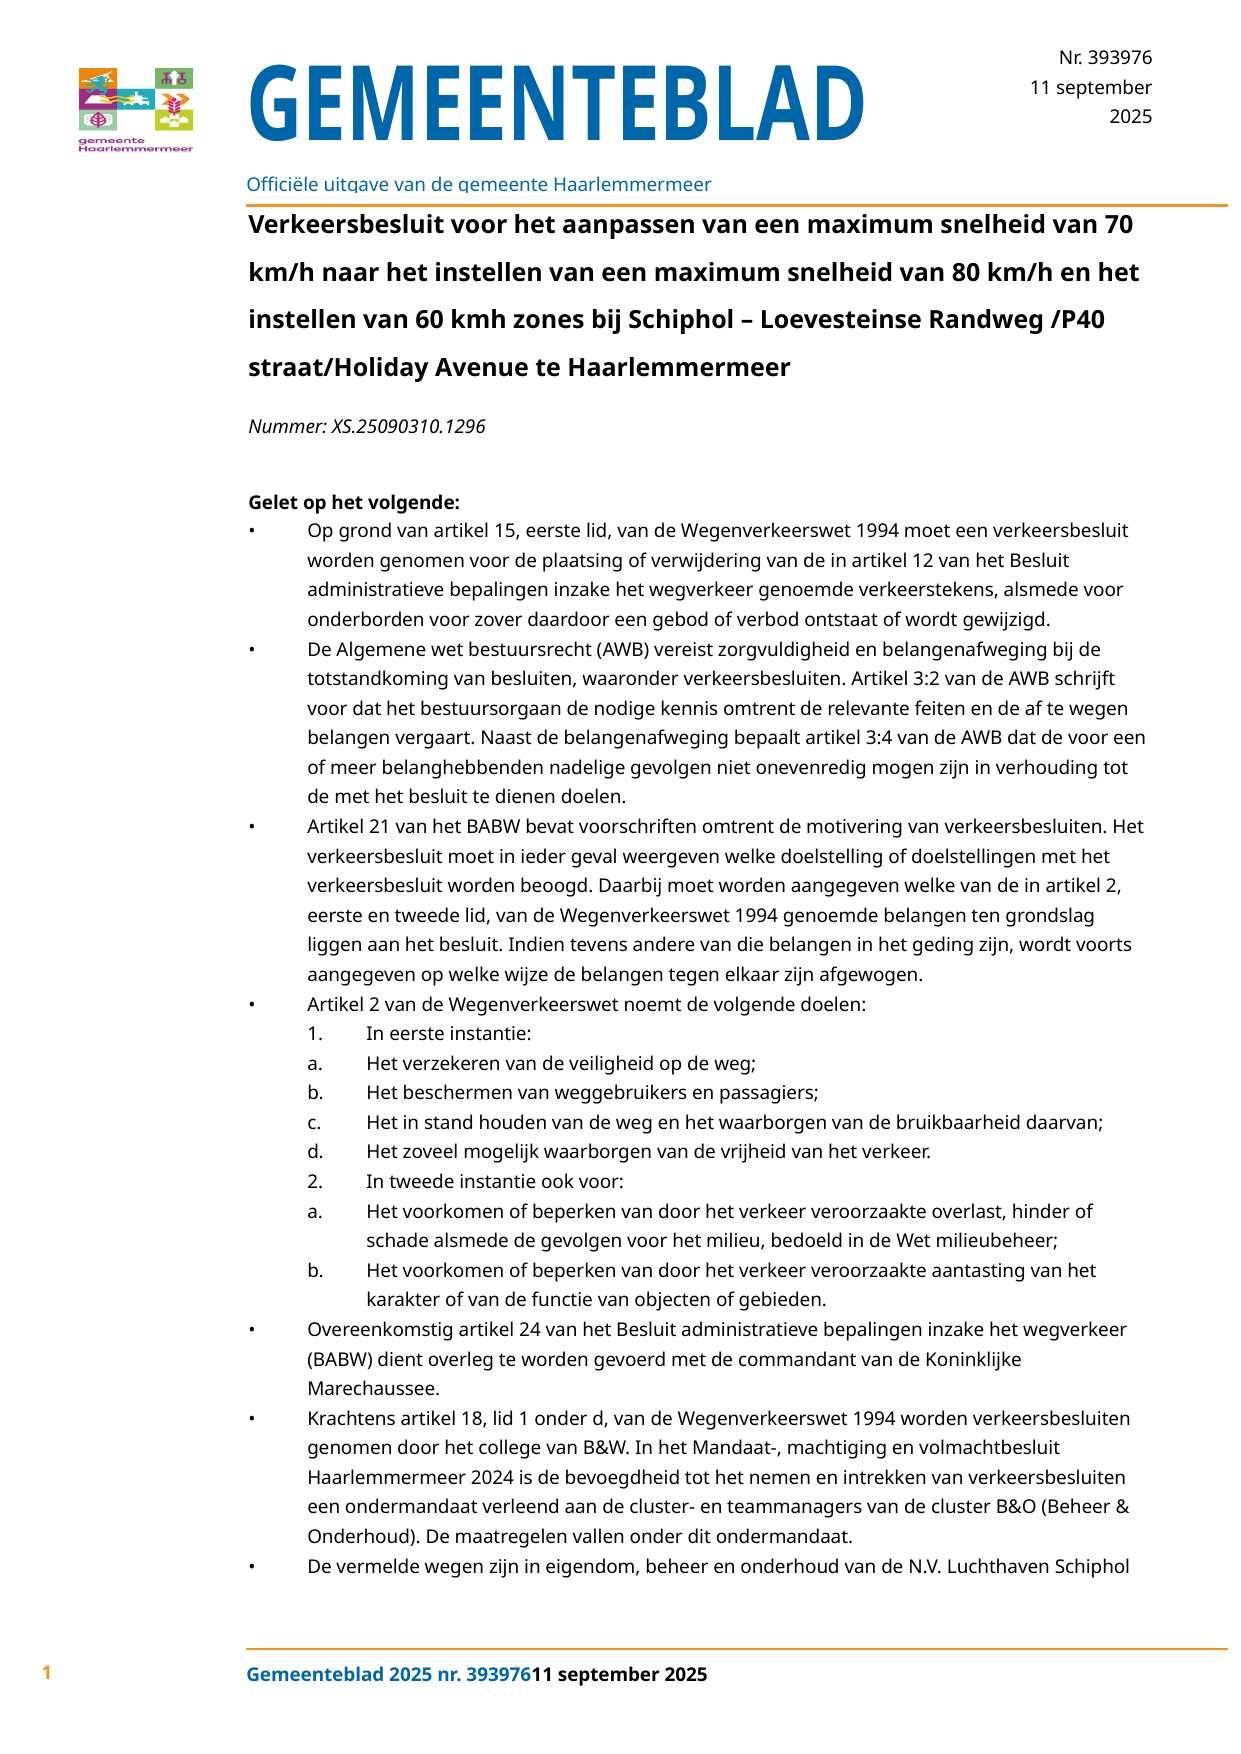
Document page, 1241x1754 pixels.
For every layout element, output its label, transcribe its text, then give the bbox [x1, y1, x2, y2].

list Het voorkomen of beperken van door het verkeer veroorzaakte overlast, hinder of schade alsmede de gevolgen voor het milieu, bedoeld in de Wet milieubeheer; [307, 1198, 1152, 1253]
list Het zoveel mogelijk waarborgen van de vrijheid van het verkeer. [307, 1139, 1152, 1164]
list De Algemene wet bestuursrecht (AWB) vereist zorgvuldigheid en belangenafweging bij de totstandkoming van besluiten, waaronder verkeersbesluiten. Artikel 3:2 van de AWB schrijft voor dat het bestuursorgaan de nodige kennis omtrent de relevante feiten en de af te wegen belangen vergaart. Naast de belangenafweging bepaalt artikel 3:4 van de AWB dat de voor een of meer belanghebbenden nadelige gevolgen niet onevenredig mogen zijn in verhouding tot de met het besluit te dienen doelen. [248, 636, 1152, 809]
list Op grond van artikel 15, eerste lid, van de Wegenverkeerswet 1994 moet een verkeersbesluit worden genomen voor de plaatsing of verwijdering van de in artikel 12 van het Besluit administratieve bepalingen inzake het wegverkeer genoemde verkeerstekens, alsmede voor onderborden voor zover daardoor een gebod of verbod ontstaat of wordt gewijzigd. [248, 517, 1152, 632]
list Artikel 21 van het BABW bevat voorschriften omtrent de motivering van verkeersbesluiten. Het verkeersbesluit moet in ieder geval weergeven welke doelstelling of doelstellingen met het verkeersbesluit worden beoogd. Daarbij moet worden aangegeven welke van de in artikel 2, eerste en tweede lid, van de Wegenverkeerswet 1994 genoemde belangen ten grondslag liggen aan het besluit. Indien tevens andere van die belangen in het geding zijn, wordt voorts aangegeven op welke wijze de belangen tegen elkaar zijn afgewogen. [248, 813, 1152, 987]
text Gelet op het volgende: [248, 489, 1152, 515]
list Het voorkomen of beperken van door het verkeer veroorzaakte aantasting van het karakter of van de functie van objecten of gebieden. [307, 1257, 1152, 1312]
list Overeenkomstig artikel 24 van het Besluit administratieve bepalingen inzake het wegverkeer (BABW) dient overleg te worden gevoerd met de commandant van de Koninklijke Marechaussee. [248, 1316, 1152, 1401]
picture [41, 47, 231, 172]
list In eerste instantie: [307, 1020, 1152, 1046]
list Het in stand houden van de weg en het waarborgen van de bruikbaarheid daarvan; [307, 1109, 1152, 1135]
text Verkeersbesluit voor het aanpassen van een maximum snelheid van 70 km/h naar het instellen van een maximum snelheid van 80 km/h en het instellen van 60 kmh zones bij Schiphol – Loevesteinse Randweg /P40 straat/Holiday Avenue te Haarlemmermeer [248, 207, 1152, 384]
list Het beschermen van weggebruikers en passagiers; [307, 1079, 1152, 1105]
list Krachtens artikel 18, lid 1 onder d, van de Wegenverkeerswet 1994 worden verkeersbesluiten genomen door het college van B&W. In het Mandaat-, machtiging en volmachtbesluit Haarlemmermeer 2024 is de bevoegdheid tot het nemen en intrekken van verkeersbesluiten een ondermandaat verleend aan de cluster- en teammanagers van de cluster B&O (Beheer & Onderhoud). De maatregelen vallen onder dit ondermandaat. [248, 1405, 1152, 1549]
list Artikel 2 van de Wegenverkeerswet noemt de volgende doelen: [248, 991, 1152, 1017]
list De vermelde wegen zijn in eigendom, beheer en onderhoud van de N.V. Luchthaven Schiphol [248, 1553, 1152, 1579]
list In tweede instantie ook voor: [307, 1168, 1152, 1194]
text Nummer: XS.25090310.1296 [248, 413, 1152, 439]
list Het verzekeren van de veiligheid op de weg; [307, 1050, 1152, 1076]
